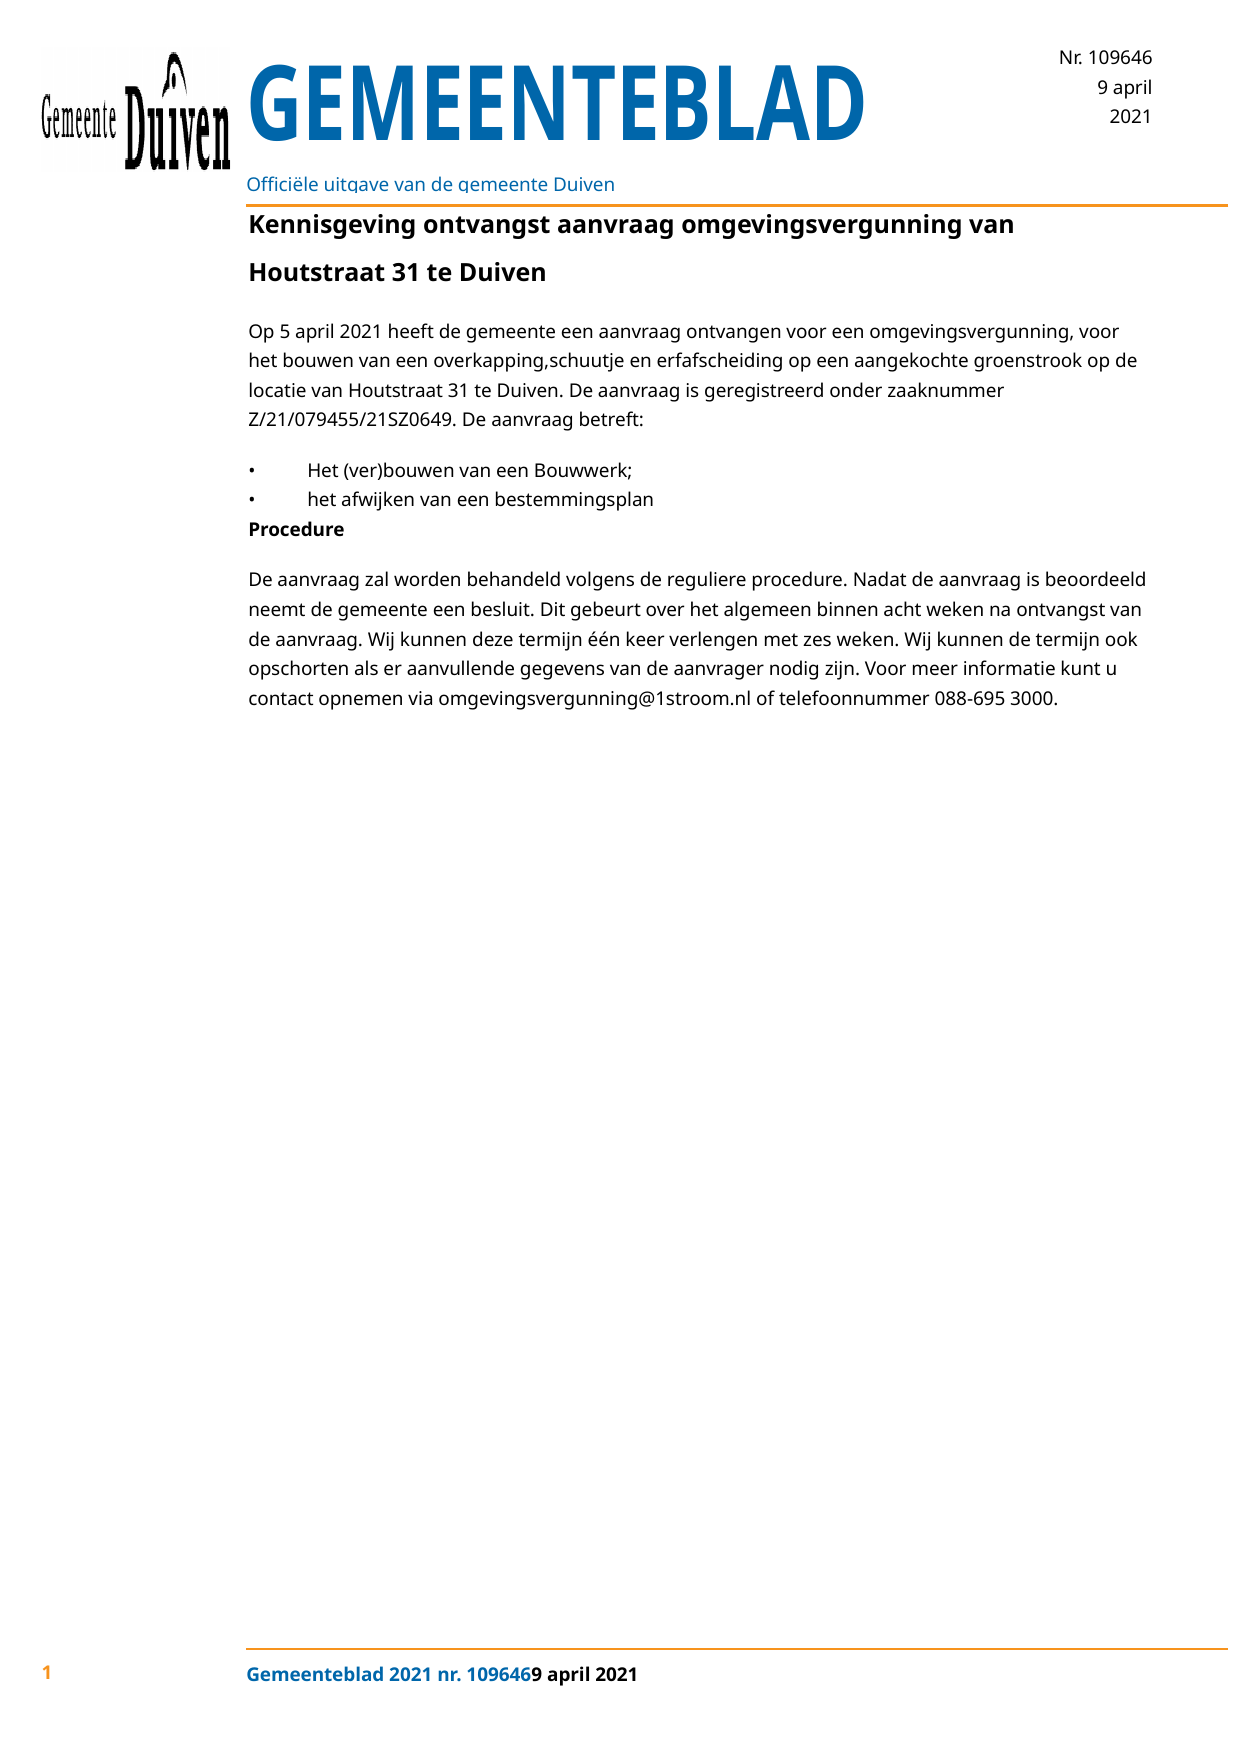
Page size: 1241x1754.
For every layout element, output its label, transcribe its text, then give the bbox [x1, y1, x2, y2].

text Kennisgeving ontvangst aanvraag omgevingsvergunning van Houtstraat 31 te Duiven [248, 207, 1152, 288]
text Procedure [248, 516, 1152, 542]
list het afwijken van een bestemmingsplan [248, 487, 1152, 512]
text Op 5 april 2021 heeft de gemeente een aanvraag ontvangen voor een omgevingsvergunning, voor het bouwen van een overkapping,schuutje en erfafscheiding op een aangekochte groenstrook op de locatie van Houtstraat 31 te Duiven. De aanvraag is geregistreerd onder zaaknummer Z/21/079455/21SZ0649. De aanvraag betreft: [248, 318, 1152, 432]
text De aanvraag zal worden behandeld volgens de reguliere procedure. Nadat de aanvraag is beoordeeld neemt de gemeente een besluit. Dit gebeurt over het algemeen binnen acht weken na ontvangst van de aanvraag. Wij kunnen deze termijn één keer verlengen met zes weken. Wij kunnen de termijn ook opschorten als er aanvullende gegevens van de aanvrager nodig zijn. Voor meer informatie kunt u contact opnemen via omgevingsvergunning@1stroom.nl of telefoonnummer 088-695 3000. [248, 567, 1152, 711]
list Het (ver)bouwen van een Bouwwerk; [248, 457, 1152, 483]
picture [41, 47, 231, 172]
